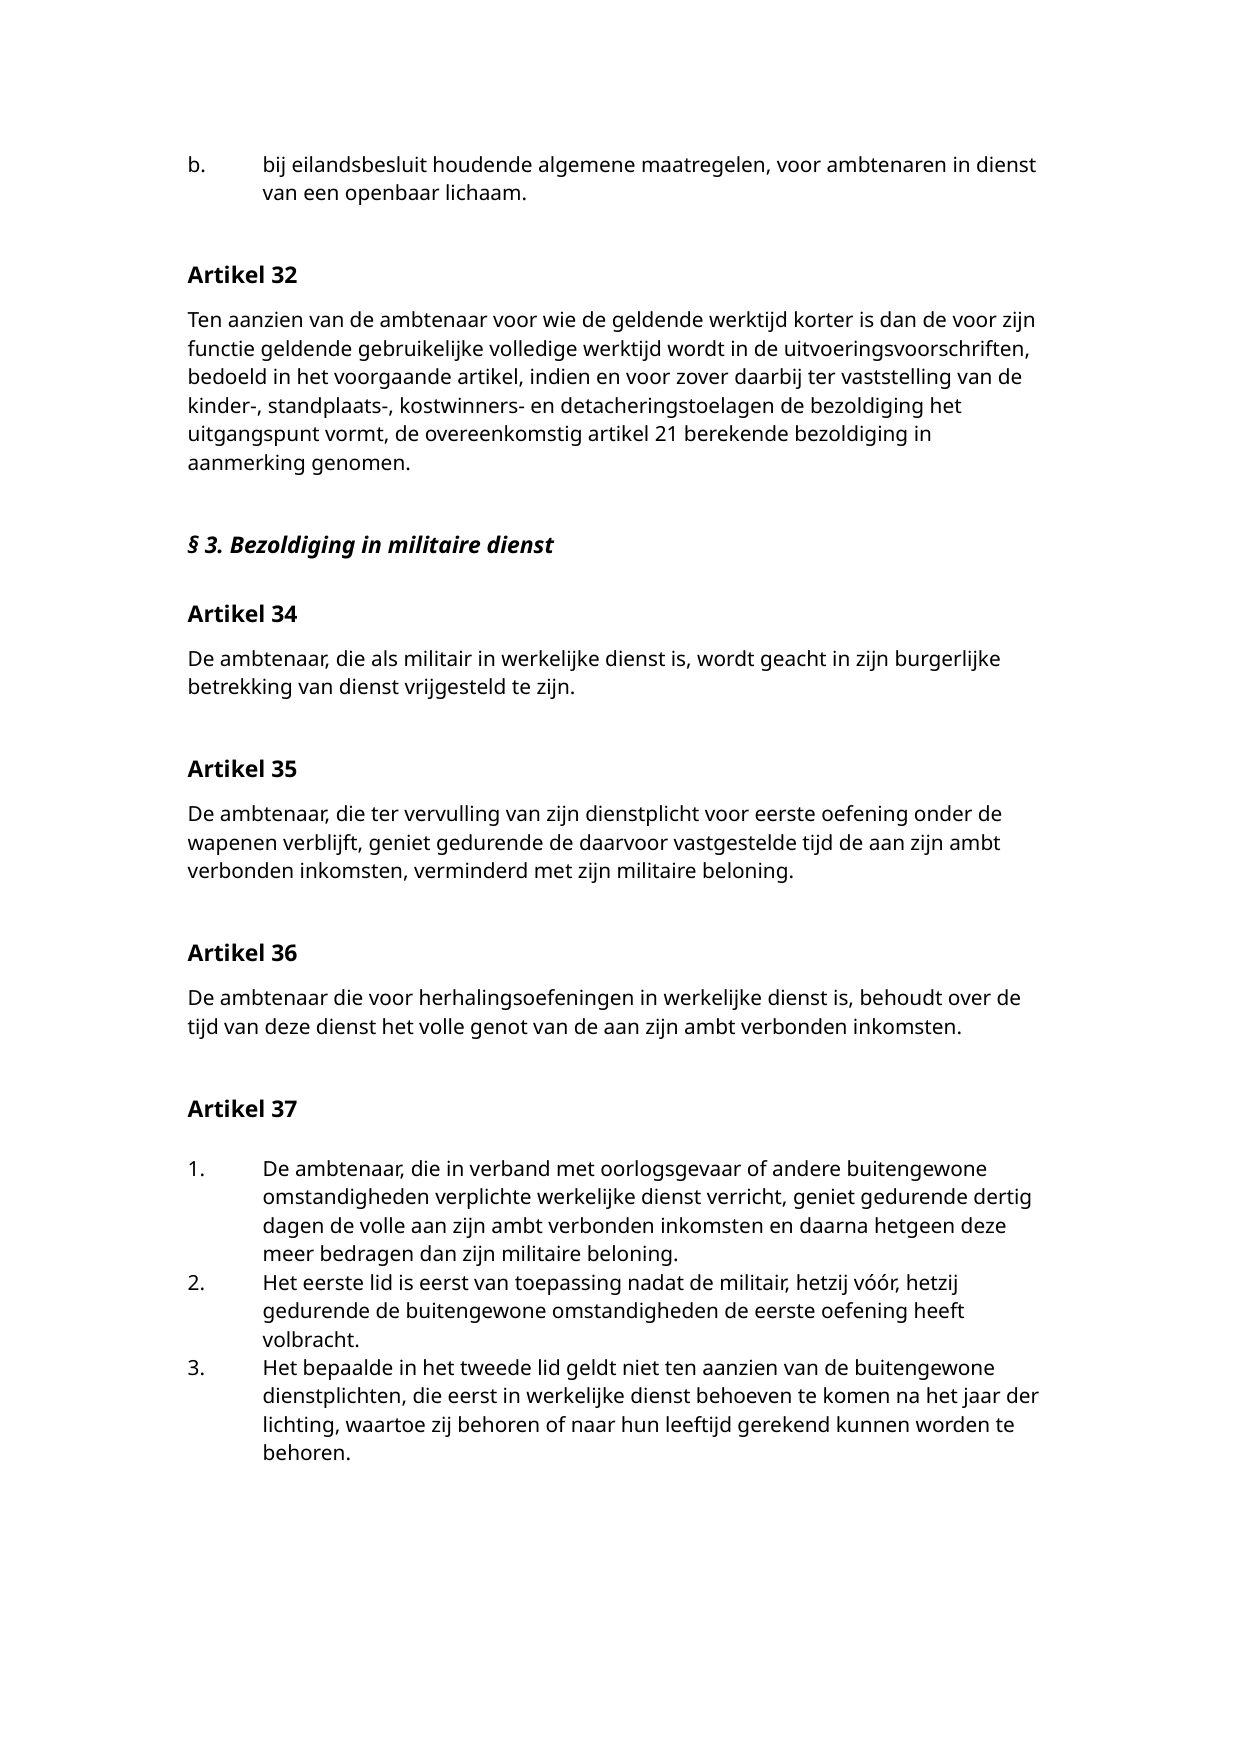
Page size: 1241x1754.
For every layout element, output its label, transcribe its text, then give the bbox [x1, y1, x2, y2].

subtitle § 3. Bezoldiging in militaire dienst [187, 529, 1053, 560]
list Het bepaalde in het tweede lid geldt niet ten aanzien van de buitengewone dienstplichten, die eerst in werkelijke dienst behoeven te komen na het jaar der lichting, waartoe zij behoren of naar hun leeftijd gerekend kunnen worden te behoren. [187, 1353, 1053, 1467]
subtitle Artikel 32 [187, 259, 1053, 291]
text De ambtenaar, die ter vervulling van zijn dienstplicht voor eerste oefening onder de wapenen verblijft, geniet gedurende de daarvoor vastgestelde tijd de aan zijn ambt verbonden inkomsten, verminderd met zijn militaire beloning. [187, 799, 1053, 885]
subtitle Artikel 36 [187, 937, 1053, 968]
list bij eilandsbesluit houdende algemene maatregelen, voor ambtenaren in dienst van een openbaar lichaam. [187, 150, 1053, 207]
subtitle Artikel 37 [187, 1093, 1053, 1124]
subtitle Artikel 35 [187, 753, 1053, 784]
subtitle Artikel 34 [187, 597, 1053, 629]
text De ambtenaar, die als militair in werkelijke dienst is, wordt geacht in zijn burgerlijke betrekking van dienst vrijgesteld te zijn. [187, 644, 1053, 701]
list De ambtenaar, die in verband met oorlogsgevaar of andere buitengewone omstandigheden verplichte werkelijke dienst verricht, geniet gedurende dertig dagen de volle aan zijn ambt verbonden inkomsten en daarna hetgeen deze meer bedragen dan zijn militaire beloning. [187, 1154, 1053, 1268]
text Ten aanzien van de ambtenaar voor wie de geldende werktijd korter is dan de voor zijn functie geldende gebruikelijke volledige werktijd wordt in de uitvoeringsvoorschriften, bedoeld in het voorgaande artikel, indien en voor zover daarbij ter vaststelling van de kinder-, standplaats-, kostwinners- en detacheringstoelagen de bezoldiging het uitgangspunt vormt, de overeenkomstig artikel 21 berekende bezoldiging in aanmerking genomen. [187, 306, 1053, 476]
text De ambtenaar die voor herhalingsoefeningen in werkelijke dienst is, behoudt over de tijd van deze dienst het volle genot van de aan zijn ambt verbonden inkomsten. [187, 983, 1053, 1040]
list Het eerste lid is eerst van toepassing nadat de militair, hetzij vóór, hetzij gedurende de buitengewone omstandigheden de eerste oefening heeft volbracht. [187, 1268, 1053, 1353]
